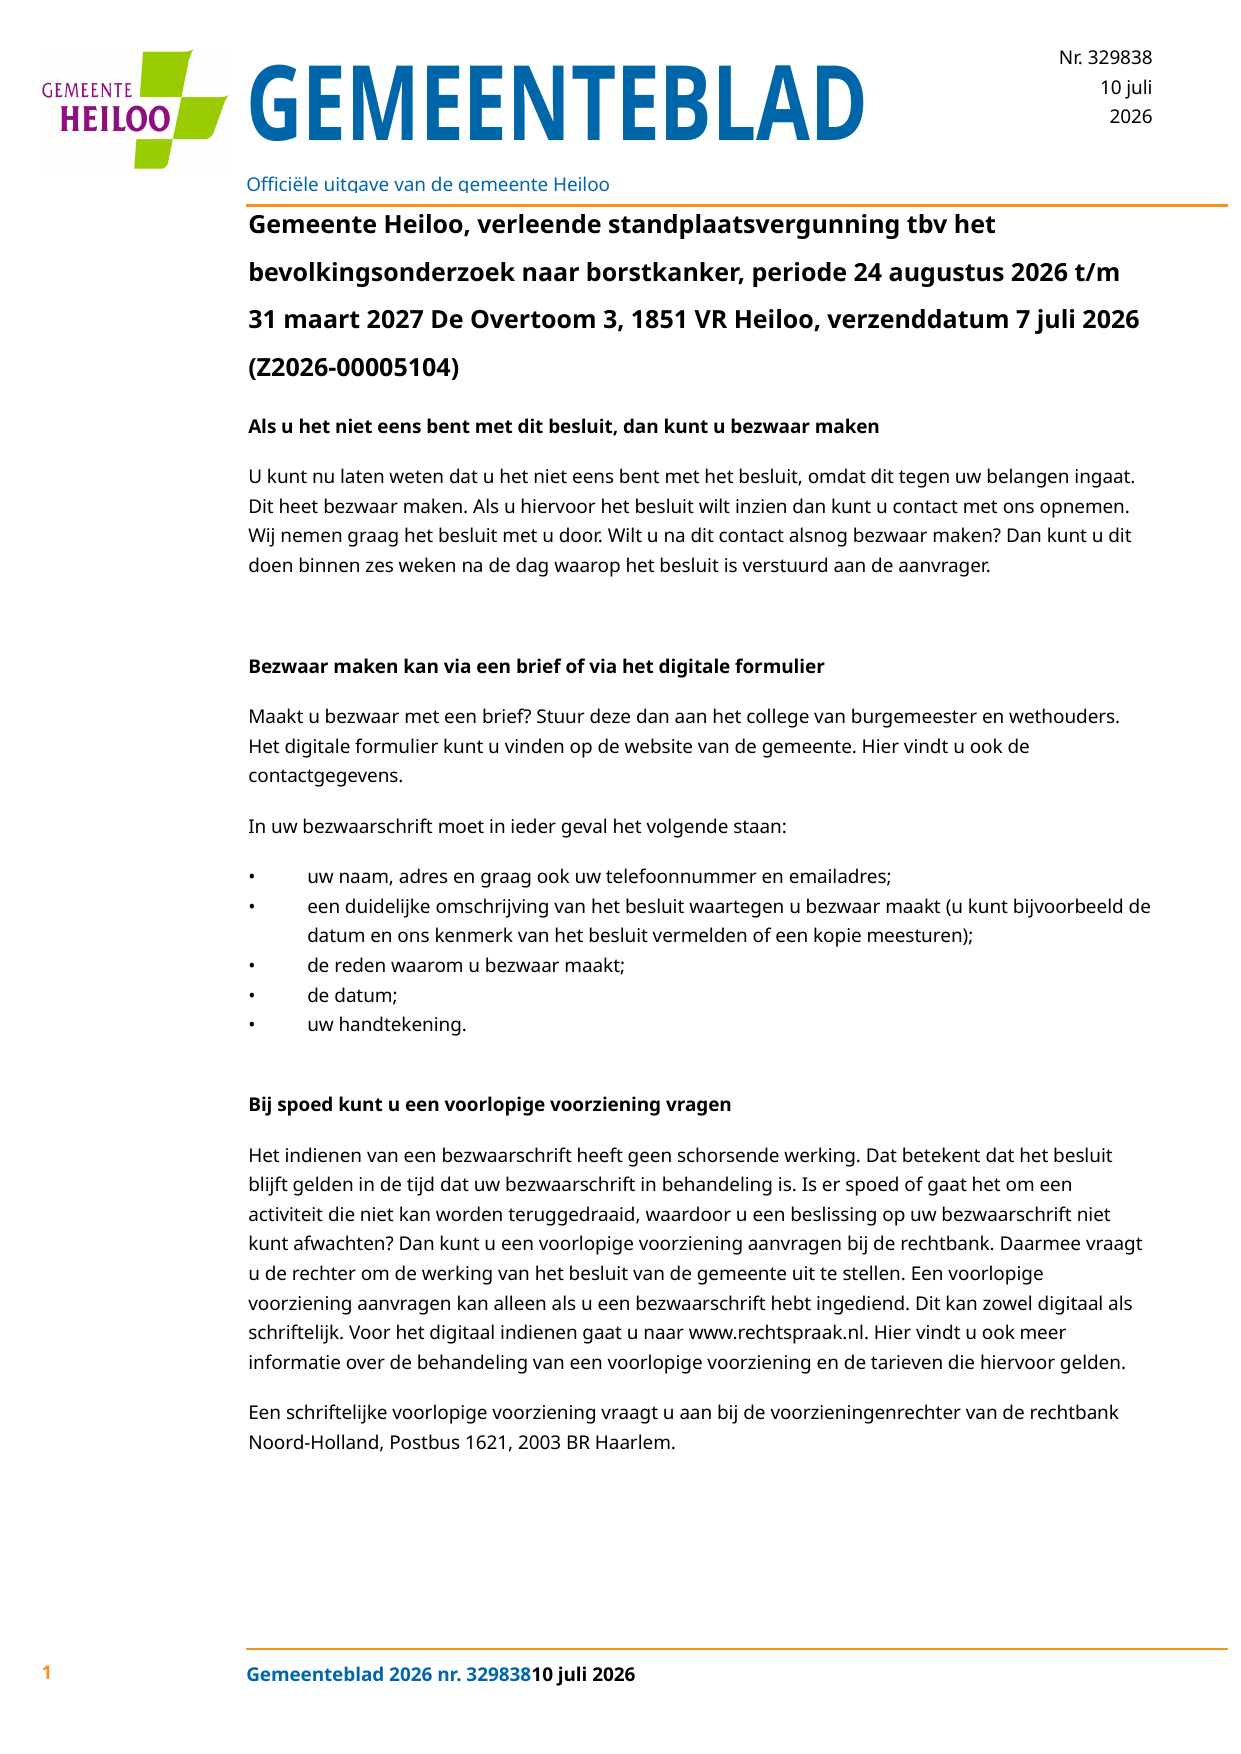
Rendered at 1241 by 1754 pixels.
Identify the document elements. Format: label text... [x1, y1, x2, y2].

text Het indienen van een bezwaarschrift heeft geen schorsende werking. Dat betekent dat het besluit blijft gelden in de tijd dat uw bezwaarschrift in behandeling is. Is er spoed of gaat het om een activiteit die niet kan worden teruggedraaid, waardoor u een beslissing op uw bezwaarschrift niet kunt afwachten? Dan kunt u een voorlopige voorziening aanvragen bij de rechtbank. Daarmee vraagt u de rechter om de werking van het besluit van de gemeente uit te stellen. Een voorlopige voorziening aanvragen kan alleen als u een bezwaarschrift hebt ingediend. Dit kan zowel digitaal als schriftelijk. Voor het digitaal indienen gaat u naar www.rechtspraak.nl. Hier vindt u ook meer informatie over de behandeling van een voorlopige voorziening en de tarieven die hiervoor gelden. [248, 1142, 1152, 1375]
text Als u het niet eens bent met dit besluit, dan kunt u bezwaar maken [248, 413, 1152, 439]
text Gemeente Heiloo, verleende standplaatsvergunning tbv het bevolkingsonderzoek naar borstkanker, periode 24 augustus 2026 t/m 31 maart 2027 De Overtoom 3, 1851 VR Heiloo, verzenddatum 7 juli 2026 (Z2026-00005104) [248, 207, 1152, 384]
text Bezwaar maken kan via een brief of via het digitale formulier [248, 653, 1152, 679]
list uw handtekening. [248, 1011, 1152, 1037]
text Maakt u bezwaar met een brief? Stuur deze dan aan het college van burgemeester en wethouders. Het digitale formulier kunt u vinden op de website van de gemeente. Hier vindt u ook de contactgegevens. [248, 703, 1152, 788]
list een duidelijke omschrijving van het besluit waartegen u bezwaar maakt (u kunt bijvoorbeeld de datum en ons kenmerk van het besluit vermelden of een kopie meesturen); [248, 893, 1152, 948]
picture [41, 47, 231, 172]
list de datum; [248, 982, 1152, 1008]
text U kunt nu laten weten dat u het niet eens bent met het besluit, omdat dit tegen uw belangen ingaat. Dit heet bezwaar maken. Als u hiervoor het besluit wilt inzien dan kunt u contact met ons opnemen. Wij nemen graag het besluit met u door. Wilt u na dit contact alsnog bezwaar maken? Dan kunt u dit doen binnen zes weken na de dag waarop het besluit is verstuurd aan de aanvrager. [248, 463, 1152, 578]
text Bij spoed kunt u een voorlopige voorziening vragen [248, 1091, 1152, 1117]
list uw naam, adres en graag ook uw telefoonnummer en emailadres; [248, 863, 1152, 889]
list de reden waarom u bezwaar maakt; [248, 952, 1152, 978]
text Een schriftelijke voorlopige voorziening vraagt u aan bij de voorzieningenrechter van de rechtbank Noord-Holland, Postbus 1621, 2003 BR Haarlem. [248, 1399, 1152, 1455]
text In uw bezwaarschrift moet in ieder geval het volgende staan: [248, 813, 1152, 839]
